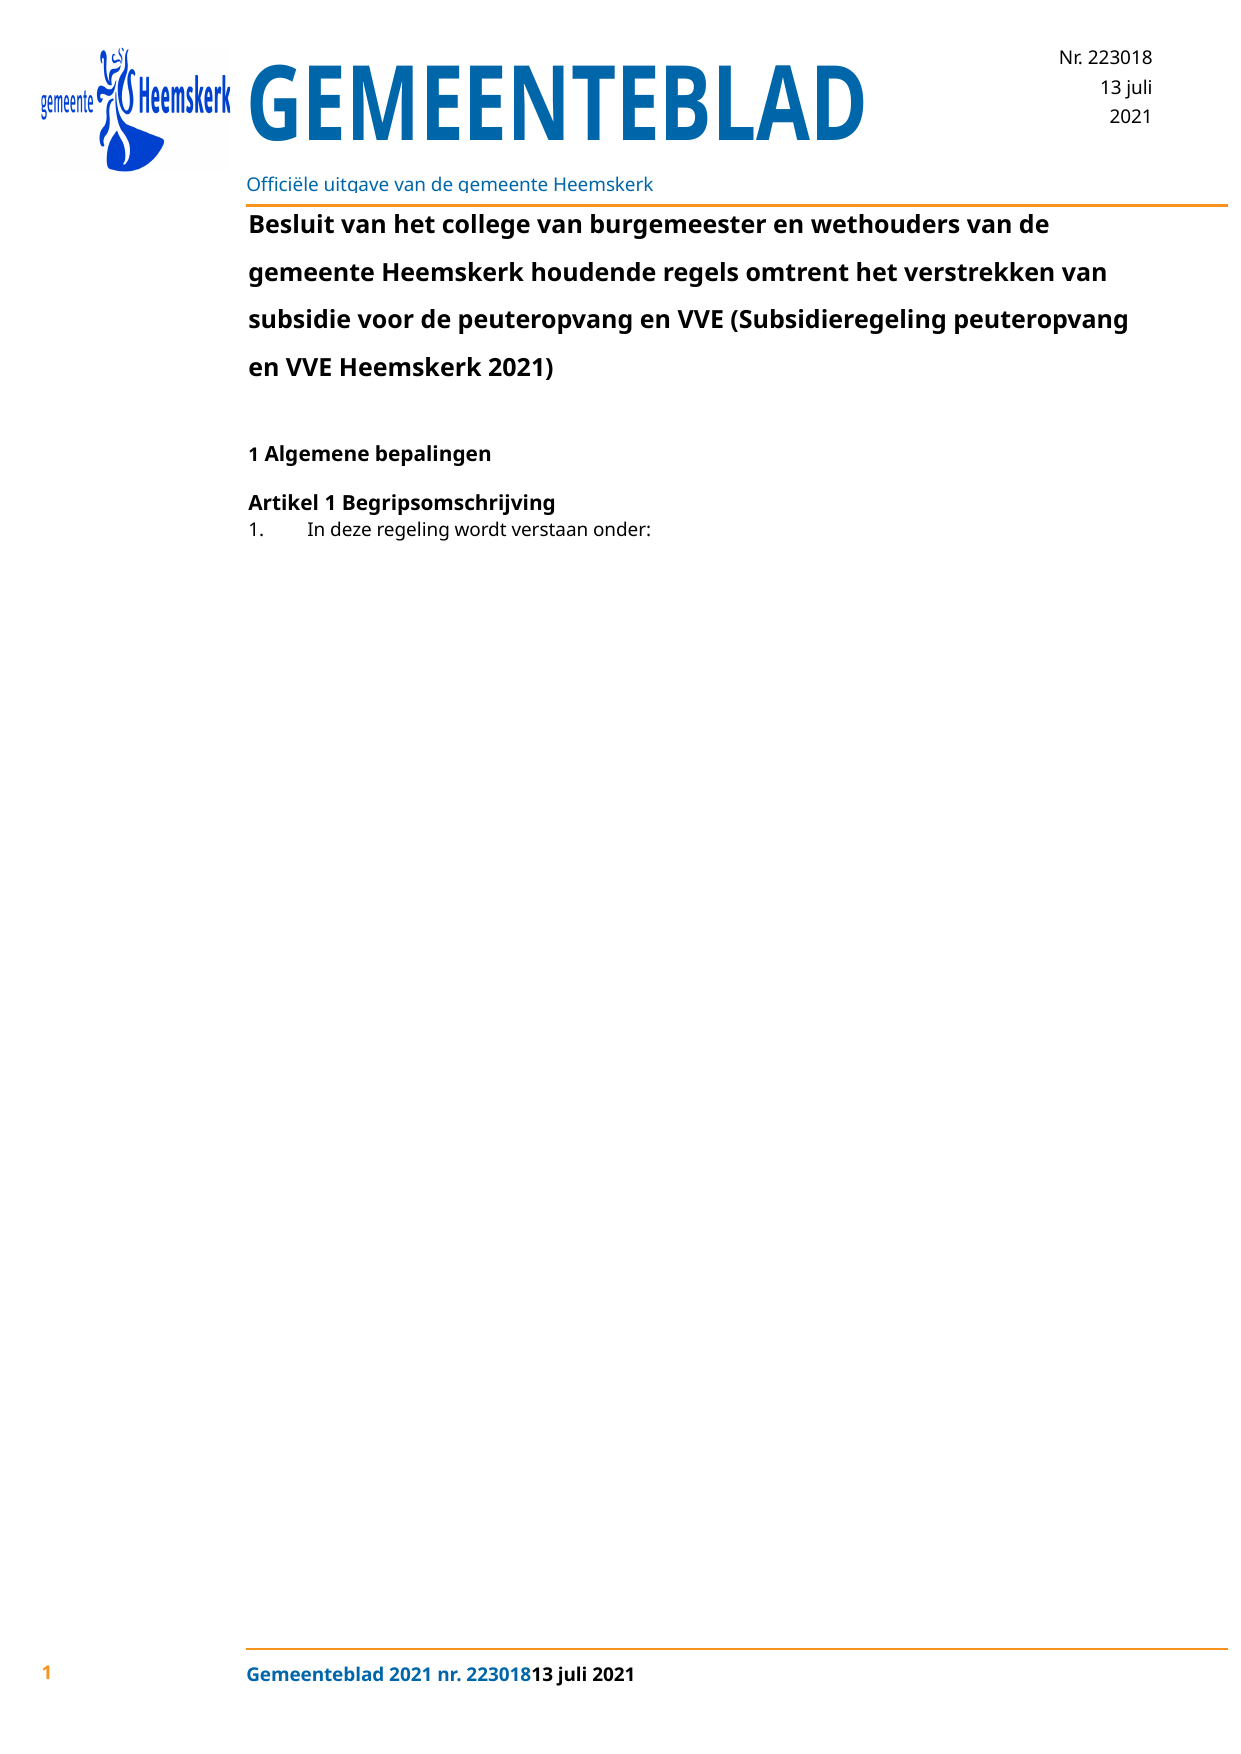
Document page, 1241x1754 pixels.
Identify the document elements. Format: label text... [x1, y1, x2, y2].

picture [41, 47, 231, 172]
text Artikel 1 Begripsomschrijving [248, 488, 1152, 517]
text Besluit van het college van burgemeester en wethouders van de gemeente Heemskerk houdende regels omtrent het verstrekken van subsidie voor de peuteropvang en VVE (Subsidieregeling peuteropvang en VVE Heemskerk 2021) [248, 207, 1152, 384]
text 1 Algemene bepalingen [248, 439, 1152, 467]
list In deze regeling wordt verstaan onder: [248, 517, 1152, 542]
